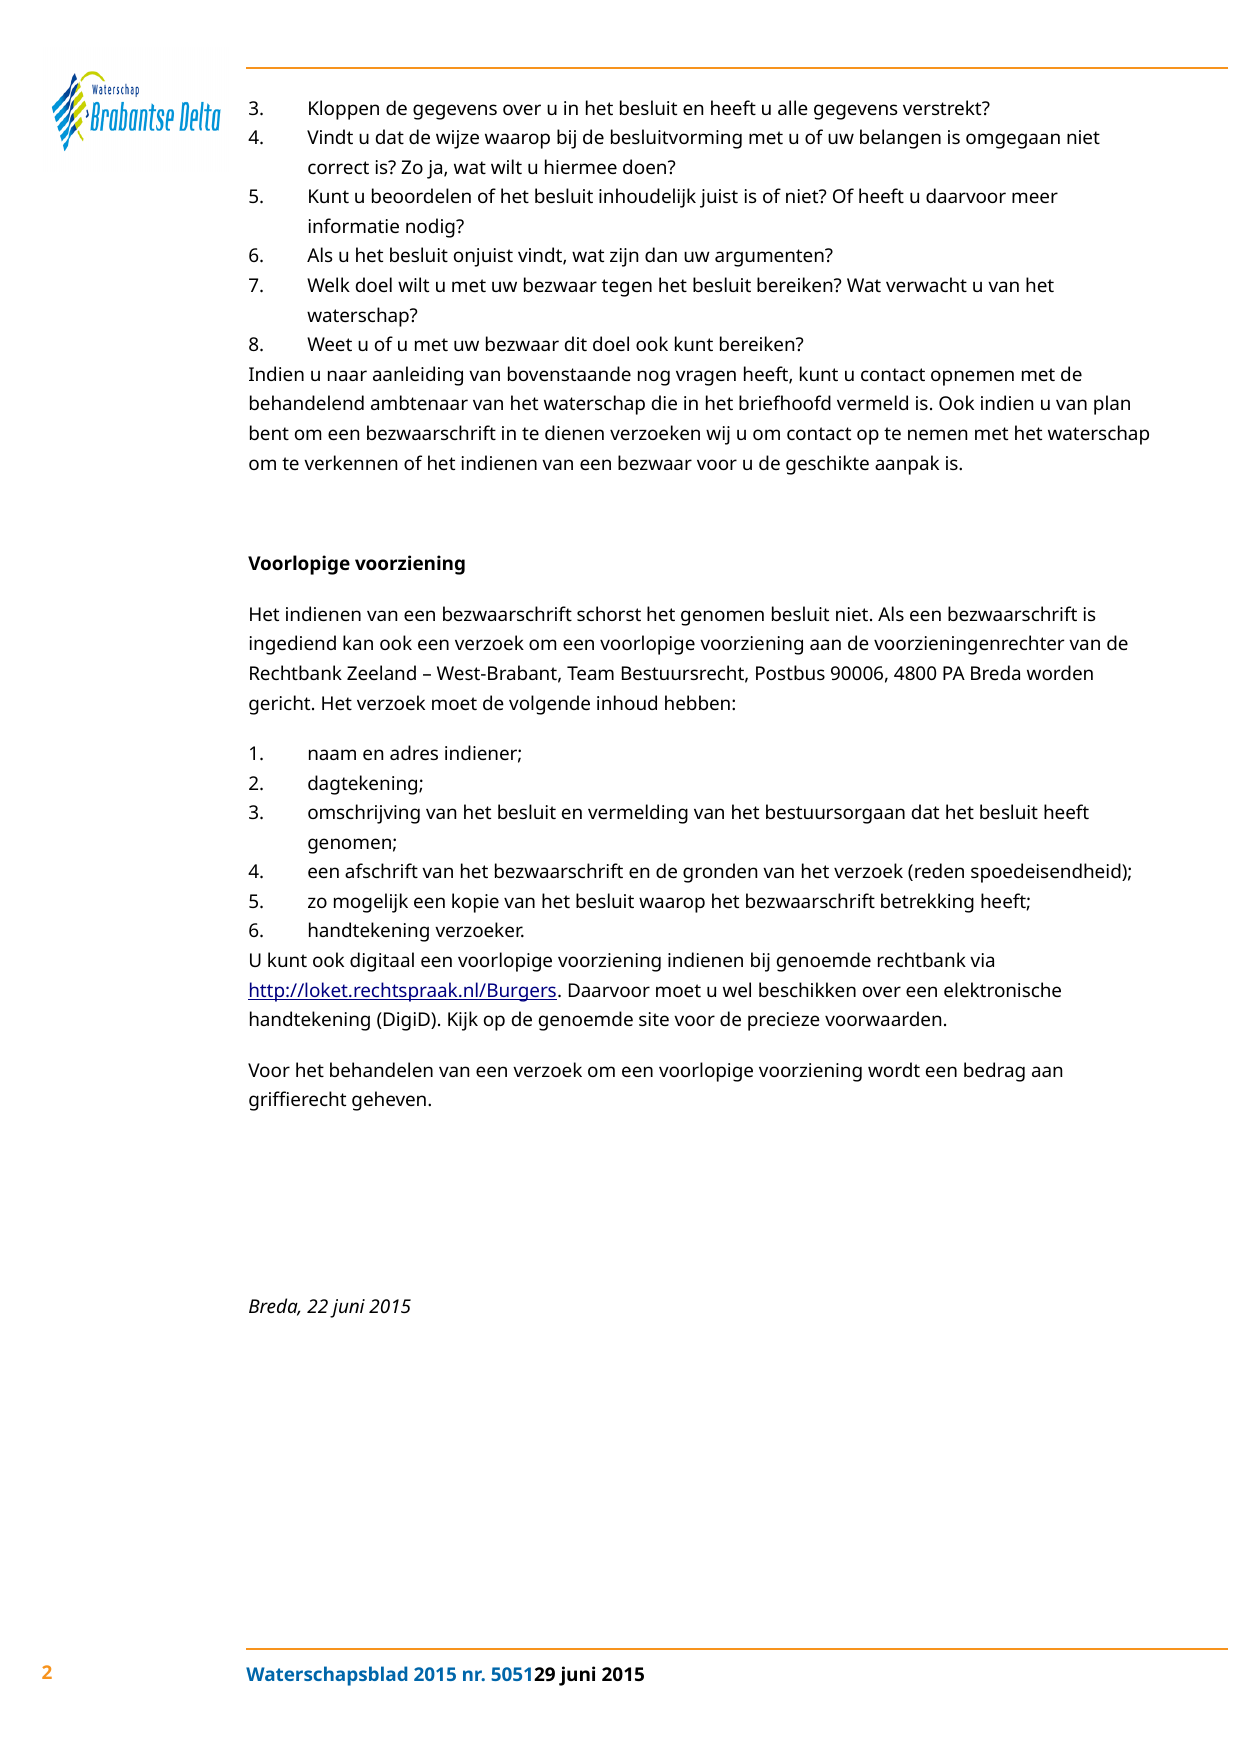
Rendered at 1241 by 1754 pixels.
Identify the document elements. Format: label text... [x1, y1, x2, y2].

list Vindt u dat de wijze waarop bij de besluitvorming met u of uw belangen is omgegaan niet correct is? Zo ja, wat wilt u hiermee doen? [248, 124, 1152, 180]
list Kloppen de gegevens over u in het besluit en heeft u alle gegevens verstrekt? [248, 95, 1152, 121]
text Indien u naar aanleiding van bovenstaande nog vragen heeft, kunt u contact opnemen met de behandelend ambtenaar van het waterschap die in het briefhoofd vermeld is. Ook indien u van plan bent om een bezwaarschrift in te dienen verzoeken wij u om contact op te nemen met het waterschap om te verkennen of het indienen van een bezwaar voor u de geschikte aanpak is. [248, 361, 1152, 476]
picture [41, 47, 231, 172]
list een afschrift van het bezwaarschrift en de gronden van het verzoek (reden spoedeisendheid); [248, 858, 1152, 884]
list Kunt u beoordelen of het besluit inhoudelijk juist is of niet? Of heeft u daarvoor meer informatie nodig? [248, 183, 1152, 239]
list Als u het besluit onjuist vindt, wat zijn dan uw argumenten? [248, 243, 1152, 268]
list omschrijving van het besluit en vermelding van het bestuursorgaan dat het besluit heeft genomen; [248, 799, 1152, 855]
list Welk doel wilt u met uw bezwaar tegen het besluit bereiken? Wat verwacht u van het waterschap? [248, 272, 1152, 328]
list dagtekening; [248, 770, 1152, 796]
text Voor het behandelen van een verzoek om een voorlopige voorziening wordt een bedrag aan griffierecht geheven. [248, 1057, 1152, 1112]
text U kunt ook digitaal een voorlopige voorziening indienen bij genoemde rechtbank via http://loket.rechtspraak.nl/Burgers. Daarvoor moet u wel beschikken over een elektronische handtekening (DigiD). Kijk op de genoemde site voor de precieze voorwaarden. [248, 947, 1152, 1032]
text Het indienen van een bezwaarschrift schorst het genomen besluit niet. Als een bezwaarschrift is ingediend kan ook een verzoek om een voorlopige voorziening aan de voorzieningenrechter van de Rechtbank Zeeland – West-Brabant, Team Bestuursrecht, Postbus 90006, 4800 PA Breda worden gericht. Het verzoek moet de volgende inhoud hebben: [248, 601, 1152, 716]
list handtekening verzoeker. [248, 918, 1152, 943]
list Weet u of u met uw bezwaar dit doel ook kunt bereiken? [248, 331, 1152, 357]
text Voorlopige voorziening [248, 551, 1152, 576]
text Breda, 22 juni 2015 [248, 1293, 1152, 1319]
list naam en adres indiener; [248, 740, 1152, 766]
list zo mogelijk een kopie van het besluit waarop het bezwaarschrift betrekking heeft; [248, 888, 1152, 914]
